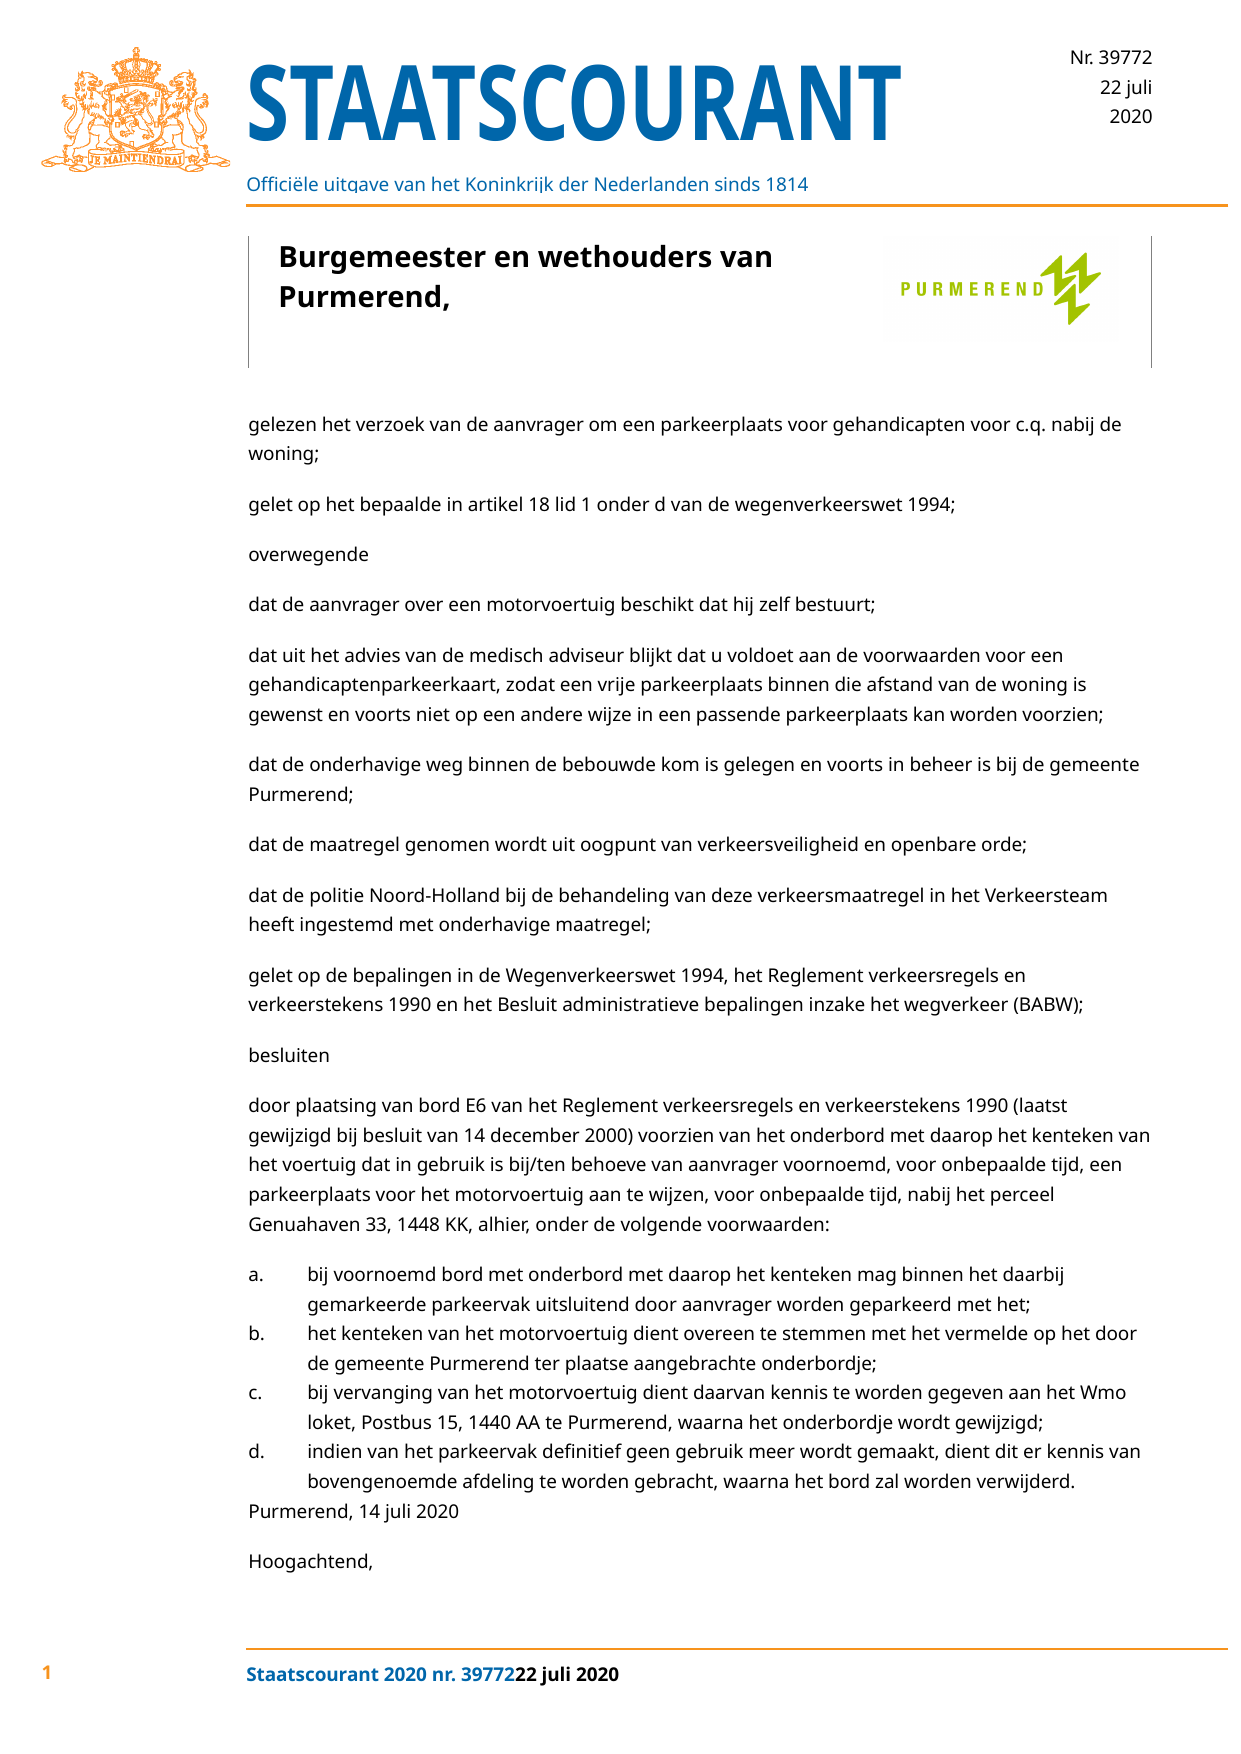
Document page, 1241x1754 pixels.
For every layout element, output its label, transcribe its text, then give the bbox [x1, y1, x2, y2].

list indien van het parkeervak definitief geen gebruik meer wordt gemaakt, dient dit er kennis van bovengenoemde afdeling te worden gebracht, waarna het bord zal worden verwijderd. [248, 1439, 1152, 1494]
table_header Burgemeester en wethouders van Purmerend, [249, 236, 850, 368]
table_header [850, 236, 1151, 368]
text door plaatsing van bord E6 van het Reglement verkeersregels en verkeerstekens 1990 (laatst gewijzigd bij besluit van 14 december 2000) voorzien van het onderbord met daarop het kenteken van het voertuig dat in gebruik is bij/ten behoeve van aanvrager voornoemd, voor onbepaalde tijd, een parkeerplaats voor het motorvoertuig aan te wijzen, voor onbepaalde tijd, nabij het perceel Genuahaven 33, 1448 KK, alhier, onder de volgende voorwaarden: [248, 1092, 1152, 1237]
text overwegende [248, 541, 1152, 567]
picture [41, 47, 231, 172]
text dat uit het advies van de medisch adviseur blijkt dat u voldoet aan de voorwaarden voor een gehandicaptenparkeerkaart, zodat een vrije parkeerplaats binnen die afstand van de woning is gewenst en voorts niet op een andere wijze in een passende parkeerplaats kan worden voorzien; [248, 642, 1152, 727]
text Purmerend, 14 juli 2020 [248, 1498, 1152, 1524]
text dat de maatregel genomen wordt uit oogpunt van verkeersveiligheid en openbare orde; [248, 832, 1152, 857]
picture [882, 236, 1119, 342]
text dat de aanvrager over een motorvoertuig beschikt dat hij zelf bestuurt; [248, 592, 1152, 617]
text gelet op de bepalingen in de Wegenverkeerswet 1994, het Reglement verkeersregels en verkeerstekens 1990 en het Besluit administratieve bepalingen inzake het wegverkeer (BABW); [248, 962, 1152, 1017]
list het kenteken van het motorvoertuig dient overeen te stemmen met het vermelde op het door de gemeente Purmerend ter plaatse aangebrachte onderbordje; [248, 1320, 1152, 1376]
list bij vervanging van het motorvoertuig dient daarvan kennis te worden gegeven aan het Wmo loket, Postbus 15, 1440 AA te Purmerend, waarna het onderbordje wordt gewijzigd; [248, 1379, 1152, 1435]
text dat de politie Noord-Holland bij de behandeling van deze verkeersmaatregel in het Verkeersteam heeft ingestemd met onderhavige maatregel; [248, 882, 1152, 937]
text gelet op het bepaalde in artikel 18 lid 1 onder d van de wegenverkeerswet 1994; [248, 491, 1152, 517]
text dat de onderhavige weg binnen de bebouwde kom is gelegen en voorts in beheer is bij de gemeente Purmerend; [248, 752, 1152, 807]
text gelezen het verzoek van de aanvrager om een parkeerplaats voor gehandicapten voor c.q. nabij de woning; [248, 411, 1152, 466]
text Hoogachtend, [248, 1548, 1152, 1574]
list bij voornoemd bord met onderbord met daarop het kenteken mag binnen het daarbij gemarkeerde parkeervak uitsluitend door aanvrager worden geparkeerd met het; [248, 1261, 1152, 1317]
text besluiten [248, 1042, 1152, 1068]
